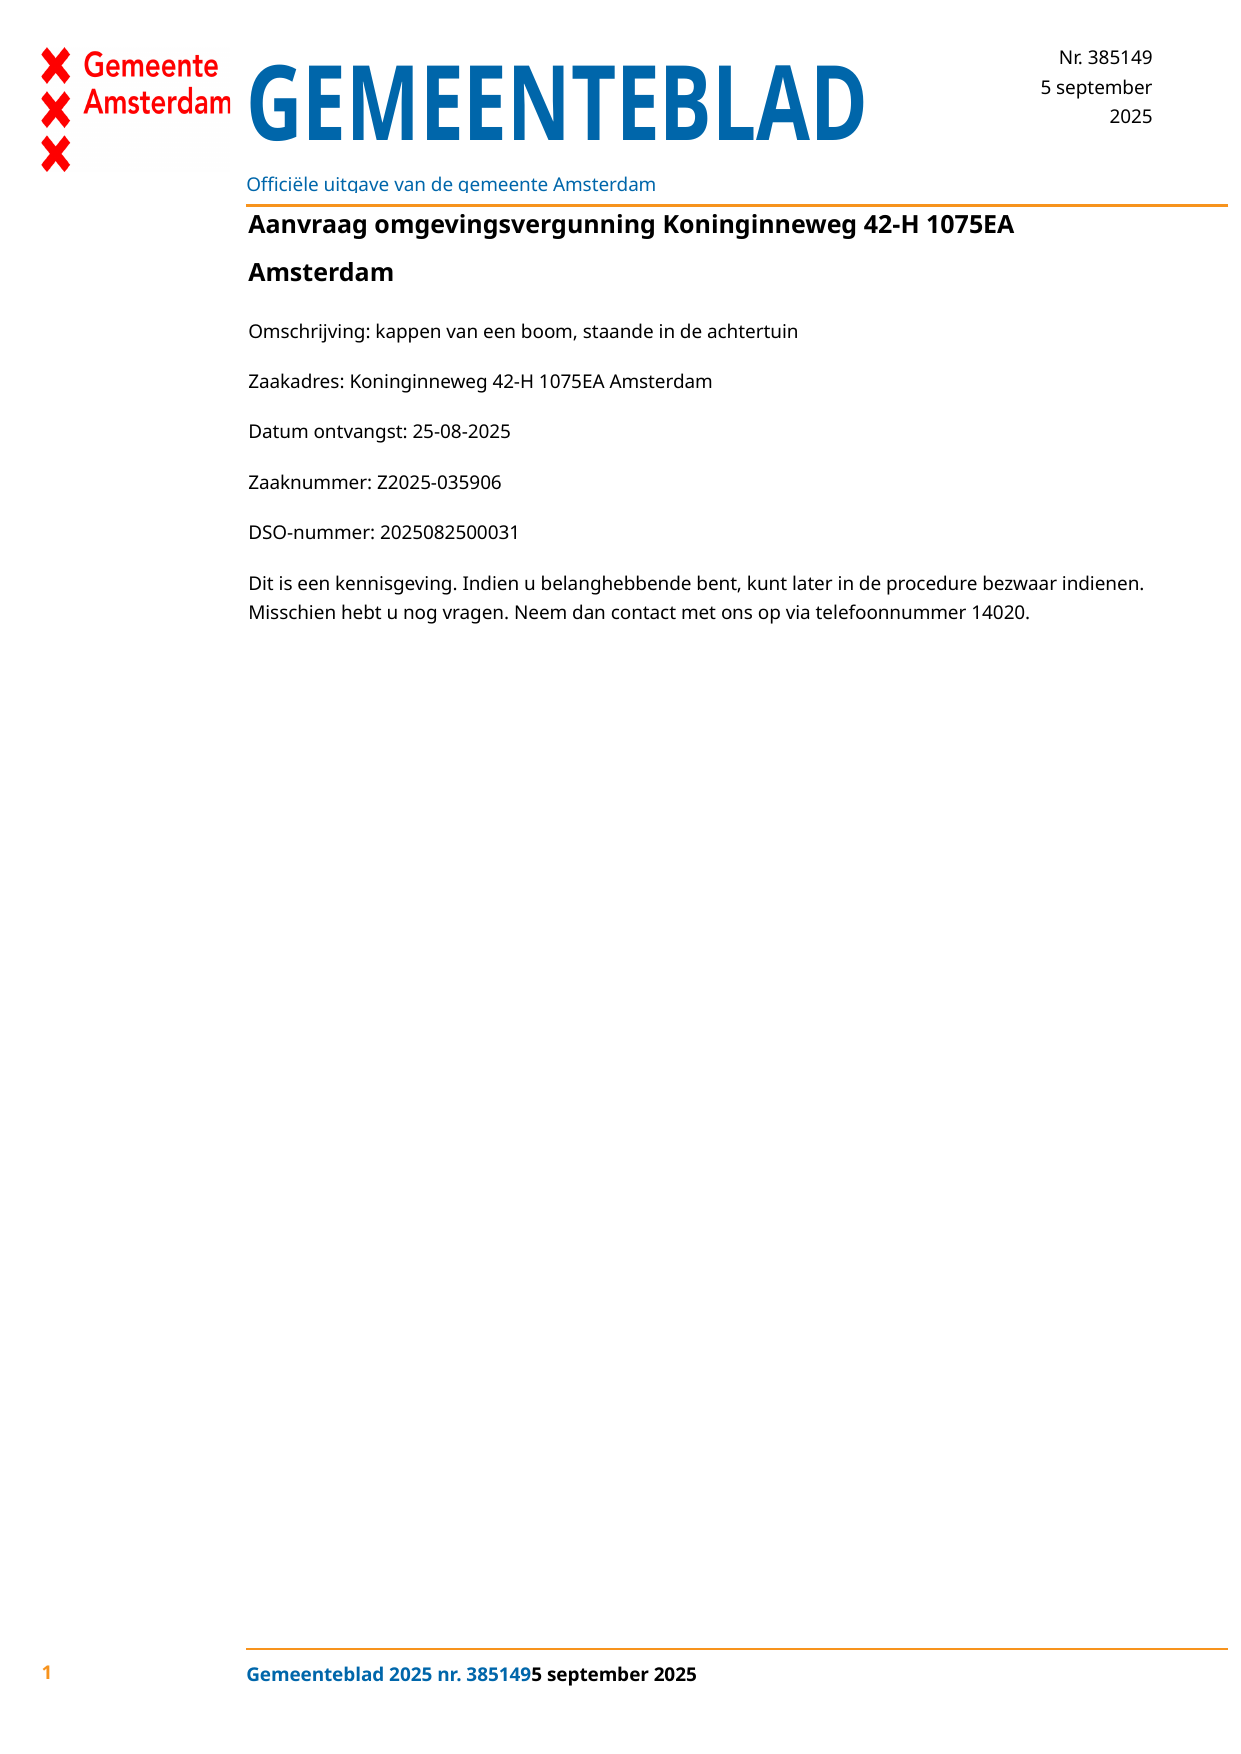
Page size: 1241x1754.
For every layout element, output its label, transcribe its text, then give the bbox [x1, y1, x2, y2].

text Omschrijving: kappen van een boom, staande in de achtertuin [248, 318, 1152, 344]
picture [41, 47, 231, 172]
text Datum ontvangst: 25-08-2025 [248, 419, 1152, 444]
text DSO-nummer: 2025082500031 [248, 519, 1152, 545]
text Zaakadres: Koninginneweg 42-H 1075EA Amsterdam [248, 368, 1152, 394]
text Dit is een kennisgeving. Indien u belanghebbende bent, kunt later in de procedure bezwaar indienen. Misschien hebt u nog vragen. Neem dan contact met ons op via telefoonnummer 14020. [248, 570, 1152, 625]
text Aanvraag omgevingsvergunning Koninginneweg 42-H 1075EA Amsterdam [248, 207, 1152, 288]
text Zaaknummer: Z2025-035906 [248, 469, 1152, 495]
